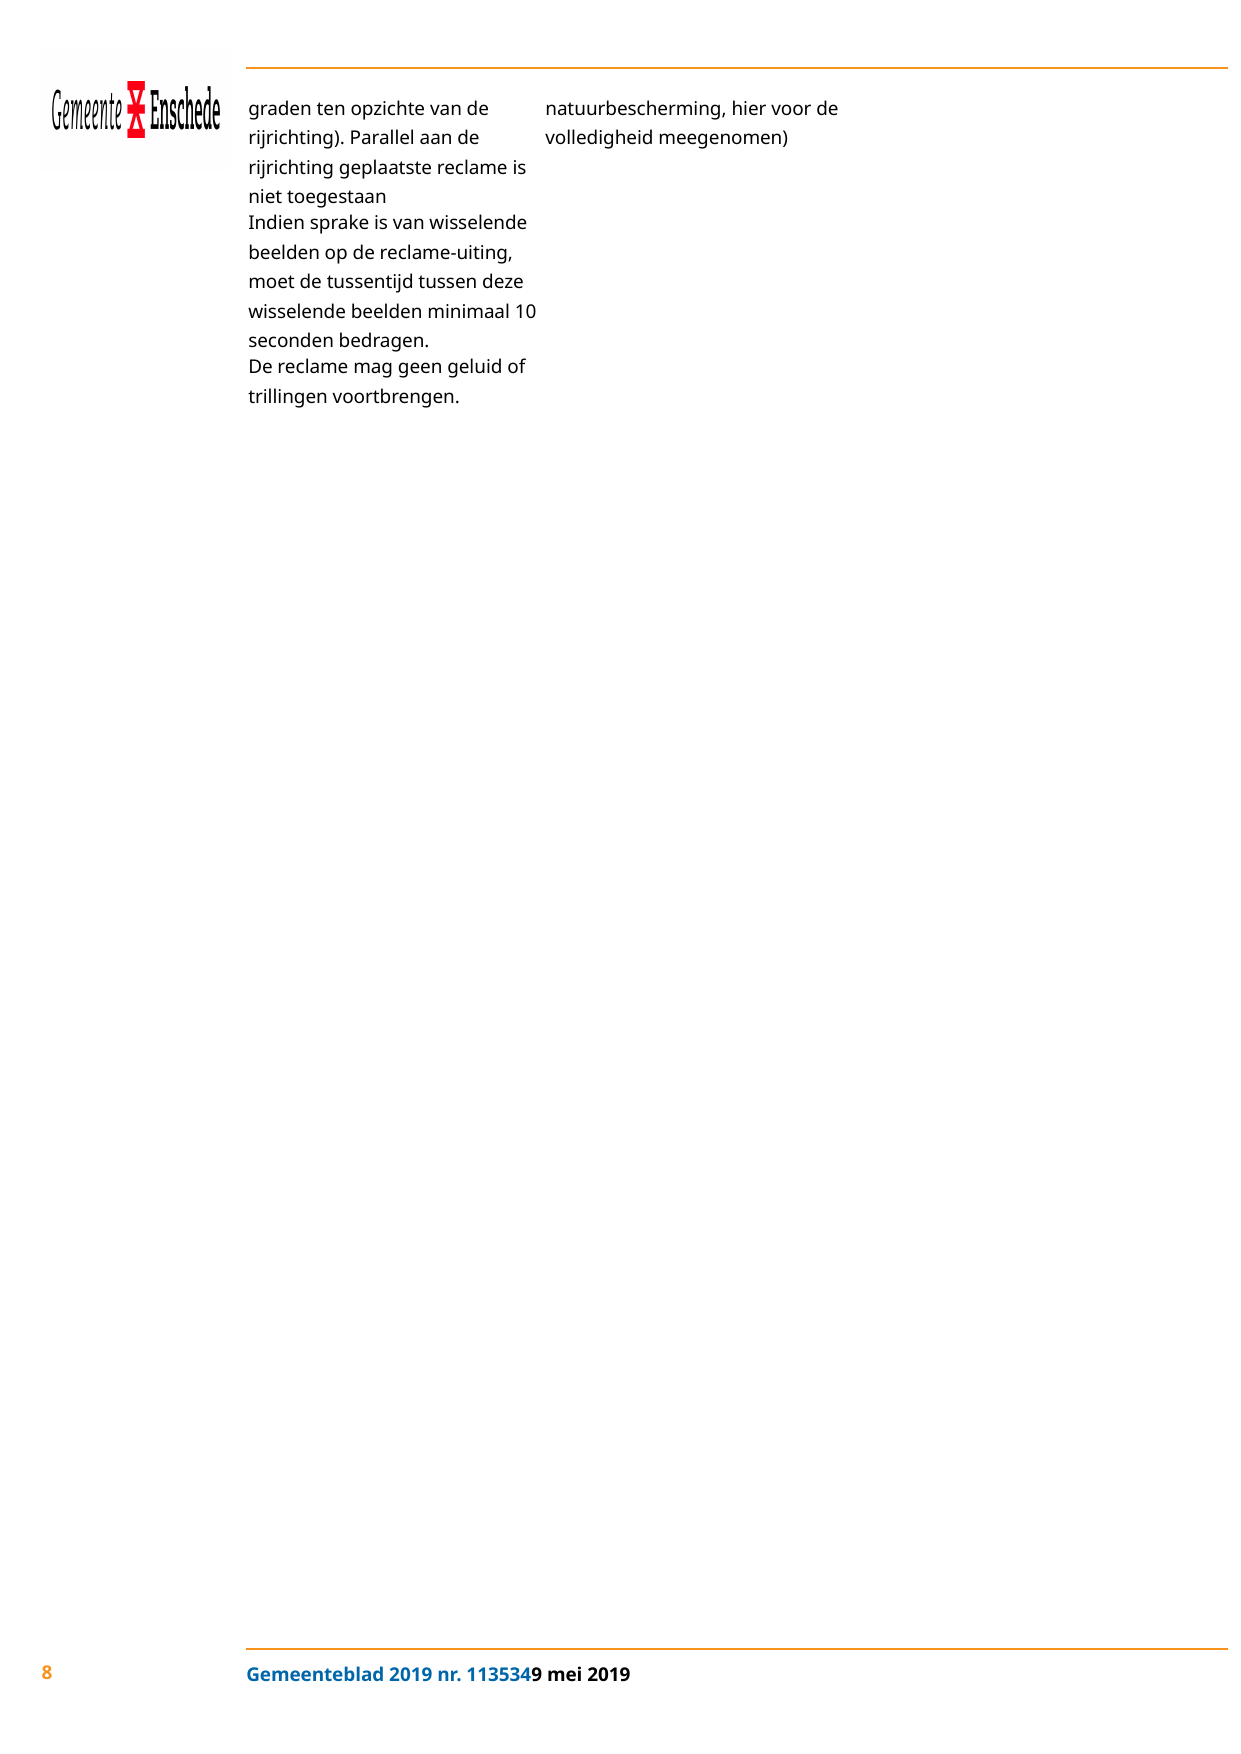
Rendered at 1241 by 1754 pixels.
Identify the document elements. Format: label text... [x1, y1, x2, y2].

table_cell natuurbescherming, hier voor de volledigheid meegenomen) [545, 95, 878, 209]
picture [41, 47, 231, 172]
table_cell graden ten opzichte van de rijrichting). Parallel aan de rijrichting geplaatste reclame is niet toegestaan [248, 95, 545, 209]
table_cell [878, 209, 1152, 353]
table_cell [545, 353, 878, 409]
table_cell [878, 95, 1152, 209]
table_cell De reclame mag geen geluid of trillingen voortbrengen. [248, 353, 545, 409]
table_cell [878, 353, 1152, 409]
table_cell [545, 209, 878, 353]
table_cell Indien sprake is van wisselende beelden op de reclame-uiting, moet de tussentijd tussen deze wisselende beelden minimaal 10 seconden bedragen. [248, 209, 545, 353]
